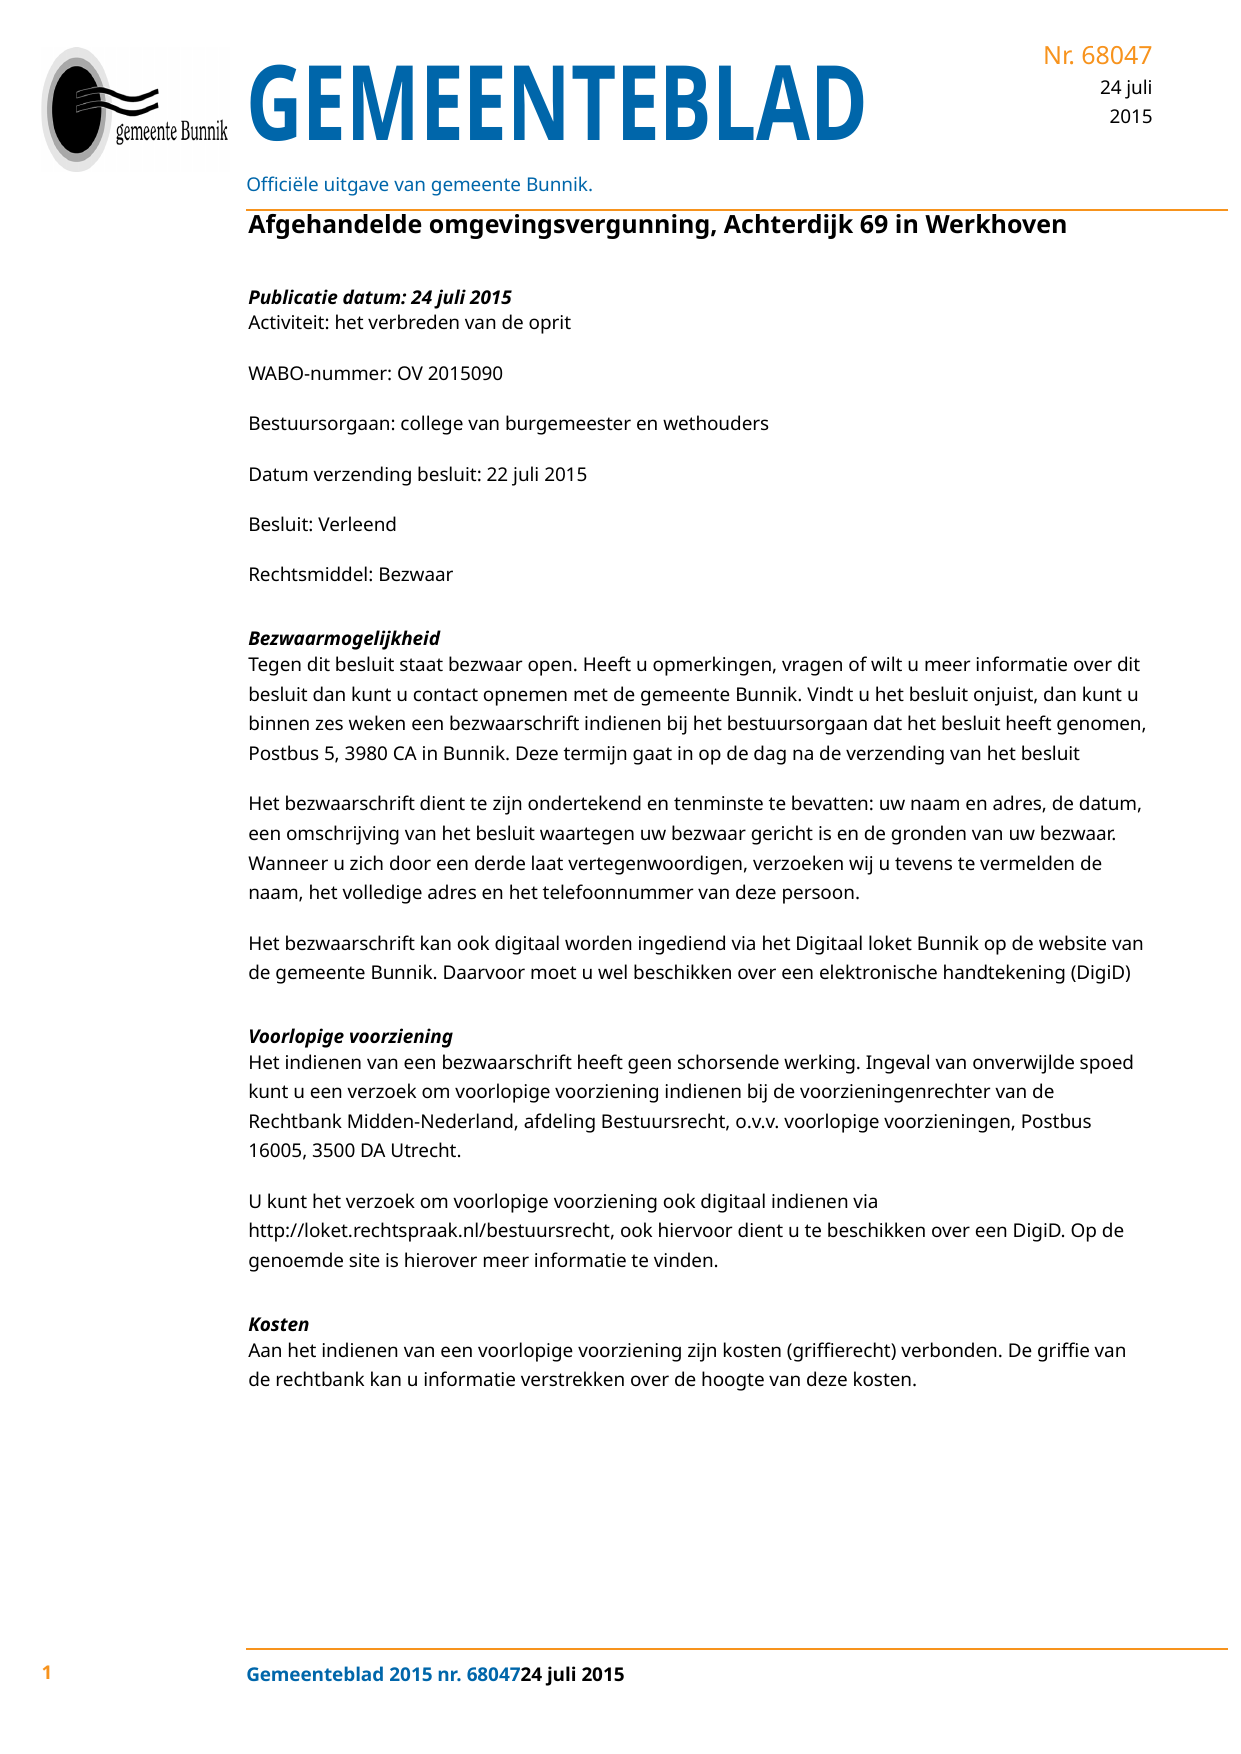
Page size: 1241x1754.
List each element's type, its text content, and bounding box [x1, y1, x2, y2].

text Het bezwaarschrift kan ook digitaal worden ingediend via het Digitaal loket Bunnik op de website van de gemeente Bunnik. Daarvoor moet u wel beschikken over een elektronische handtekening (DigiD) [248, 930, 1152, 985]
text Datum verzending besluit: 22 juli 2015 [248, 461, 1152, 487]
picture [41, 47, 231, 172]
text Aan het indienen van een voorlopige voorziening zijn kosten (griffierecht) verbonden. De griffie van de rechtbank kan u informatie verstrekken over de hoogte van deze kosten. [248, 1337, 1152, 1392]
text Besluit: Verleend [248, 511, 1152, 537]
text Rechtsmiddel: Bezwaar [248, 562, 1152, 587]
text WABO-nummer: OV 2015090 [248, 360, 1152, 386]
text Afgehandelde omgevingsvergunning, Achterdijk 69 in Werkhoven [248, 211, 1152, 241]
text Activiteit: het verbreden van de oprit [248, 309, 1152, 335]
text Bezwaarmogelijkheid [248, 626, 1152, 651]
text Voorlopige voorziening [248, 1023, 1152, 1049]
text Bestuursorgaan: college van burgemeester en wethouders [248, 410, 1152, 436]
text Publicatie datum: 24 juli 2015 [248, 284, 1152, 309]
text U kunt het verzoek om voorlopige voorziening ook digitaal indienen via http://loket.rechtspraak.nl/bestuursrecht, ook hiervoor dient u te beschikken over een DigiD. Op de genoemde site is hierover meer informatie te vinden. [248, 1188, 1152, 1273]
text Het indienen van een bezwaarschrift heeft geen schorsende werking. Ingeval van onverwijlde spoed kunt u een verzoek om voorlopige voorziening indienen bij de voorzieningenrechter van de Rechtbank Midden-Nederland, afdeling Bestuursrecht, o.v.v. voorlopige voorzieningen, Postbus 16005, 3500 DA Utrecht. [248, 1049, 1152, 1163]
text Tegen dit besluit staat bezwaar open. Heeft u opmerkingen, vragen of wilt u meer informatie over dit besluit dan kunt u contact opnemen met de gemeente Bunnik. Vindt u het besluit onjuist, dan kunt u binnen zes weken een bezwaarschrift indienen bij het bestuursorgaan dat het besluit heeft genomen, Postbus 5, 3980 CA in Bunnik. Deze termijn gaat in op de dag na de verzending van het besluit [248, 651, 1152, 766]
text Het bezwaarschrift dient te zijn ondertekend en tenminste te bevatten: uw naam en adres, de datum, een omschrijving van het besluit waartegen uw bezwaar gericht is en de gronden van uw bezwaar. Wanneer u zich door een derde laat vertegenwoordigen, verzoeken wij u tevens te vermelden de naam, het volledige adres en het telefoonnummer van deze persoon. [248, 791, 1152, 905]
text Kosten [248, 1311, 1152, 1337]
